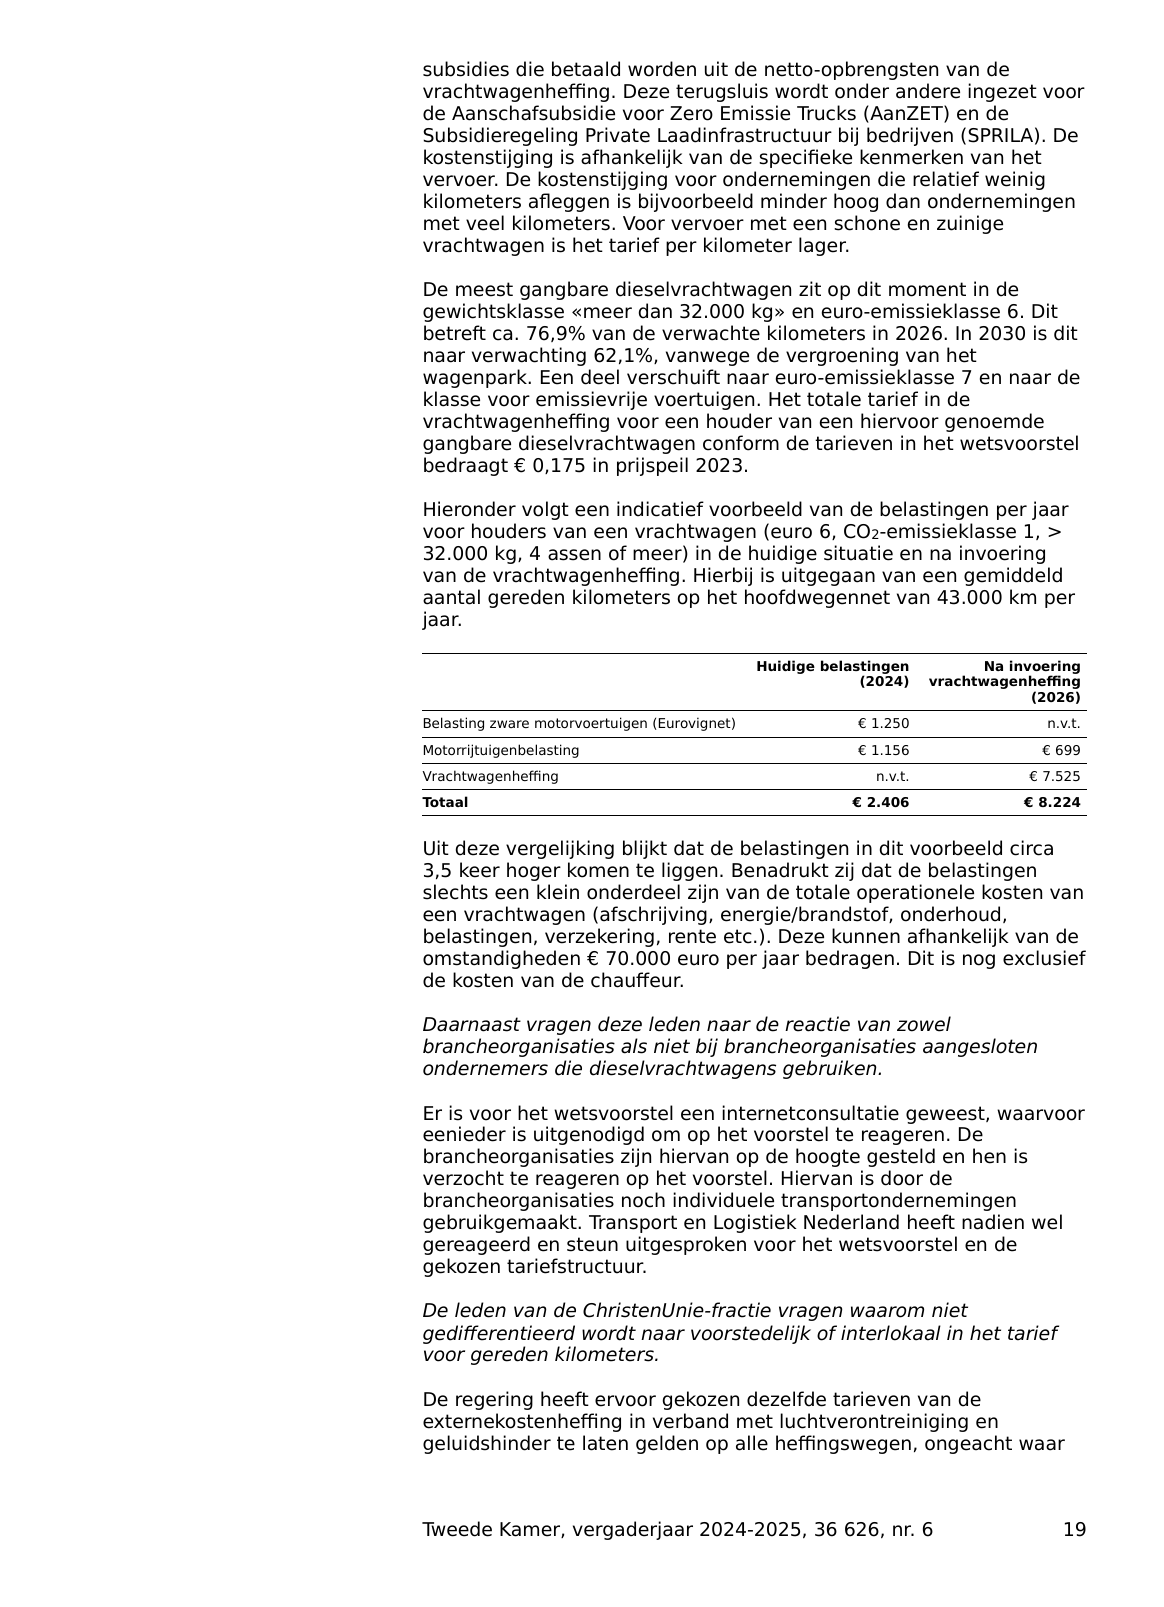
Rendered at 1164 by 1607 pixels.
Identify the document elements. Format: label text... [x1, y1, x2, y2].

table_cell Totaal [422, 790, 744, 815]
table_cell n.v.t. [744, 764, 915, 789]
text Daarnaast vragen deze leden naar de reactie van zowel brancheorganisaties als niet bij brancheorganisaties aangesloten ondernemers die dieselvrachtwagens gebruiken. [422, 1014, 1087, 1080]
text Hieronder volgt een indicatief voorbeeld van de belastingen per jaar voor houders van een vrachtwagen (euro 6, CO2-emissieklasse 1, > 32.000 kg, 4 assen of meer) in de huidige situatie en na invoering van de vrachtwagenheffing. Hierbij is uitgegaan van een gemiddeld aantal gereden kilometers op het hoofdwegennet van 43.000 km per jaar. [422, 499, 1087, 631]
table_cell € 1.156 [744, 738, 915, 763]
table_header Na invoering vrachtwagenheffing (2026) [915, 654, 1087, 710]
table_cell n.v.t. [915, 711, 1087, 737]
table_cell Motorrijtuigenbelasting [422, 738, 744, 763]
table_cell € 1.250 [744, 711, 915, 737]
text Uit deze vergelijking blijkt dat de belastingen in dit voorbeeld circa 3,5 keer hoger komen te liggen. Benadrukt zij dat de belastingen slechts een klein onderdeel zijn van de totale operationele kosten van een vrachtwagen (afschrijving, energie/brandstof, onderhoud, belastingen, verzekering, rente etc.). Deze kunnen afhankelijk van de omstandigheden € 70.000 euro per jaar bedragen. Dit is nog exclusief de kosten van de chauffeur. [422, 838, 1087, 992]
text Er is voor het wetsvoorstel een internetconsultatie geweest, waarvoor eenieder is uitgenodigd om op het voorstel te reageren. De brancheorganisaties zijn hiervan op de hoogte gesteld en hen is verzocht te reageren op het voorstel. Hiervan is door de brancheorganisaties noch individuele transportondernemingen gebruikgemaakt. Transport en Logistiek Nederland heeft nadien wel gereageerd en steun uitgesproken voor het wetsvoorstel en de gekozen tariefstructuur. [422, 1102, 1087, 1278]
table_header Huidige belastingen (2024) [744, 654, 915, 710]
table_cell Belasting zware motorvoertuigen (Eurovignet) [422, 711, 744, 737]
text De leden van de ChristenUnie-fractie vragen waarom niet gedifferentieerd wordt naar voorstedelijk of interlokaal in het tarief voor gereden kilometers. [422, 1300, 1087, 1366]
table_cell € 7.525 [915, 764, 1087, 789]
table_cell € 8.224 [915, 790, 1087, 815]
text subsidies die betaald worden uit de netto-opbrengsten van de vrachtwagenheffing. Deze terugsluis wordt onder andere ingezet voor de Aanschafsubsidie voor Zero Emissie Trucks (AanZET) en de Subsidieregeling Private Laadinfrastructuur bij bedrijven (SPRILA). De kostenstijging is afhankelijk van de specifieke kenmerken van het vervoer. De kostenstijging voor ondernemingen die relatief weinig kilometers afleggen is bijvoorbeeld minder hoog dan ondernemingen met veel kilometers. Voor vervoer met een schone en zuinige vrachtwagen is het tarief per kilometer lager. [422, 59, 1087, 257]
text De meest gangbare dieselvrachtwagen zit op dit moment in de gewichtsklasse «meer dan 32.000 kg» en euro-emissieklasse 6. Dit betreft ca. 76,9% van de verwachte kilometers in 2026. In 2030 is dit naar verwachting 62,1%, vanwege de vergroening van het wagenpark. Een deel verschuift naar euro-emissieklasse 7 en naar de klasse voor emissievrije voertuigen. Het totale tarief in de vrachtwagenheffing voor een houder van een hiervoor genoemde gangbare dieselvrachtwagen conform de tarieven in het wetsvoorstel bedraagt € 0,175 in prijspeil 2023. [422, 279, 1087, 477]
table_cell € 699 [915, 738, 1087, 763]
table_header [422, 654, 744, 710]
text De regering heeft ervoor gekozen dezelfde tarieven van de externekostenheffing in verband met luchtverontreiniging en geluidshinder te laten gelden op alle heffingswegen, ongeacht waar [422, 1388, 1087, 1454]
table_cell Vrachtwagenheffing [422, 764, 744, 789]
table_cell € 2.406 [744, 790, 915, 815]
